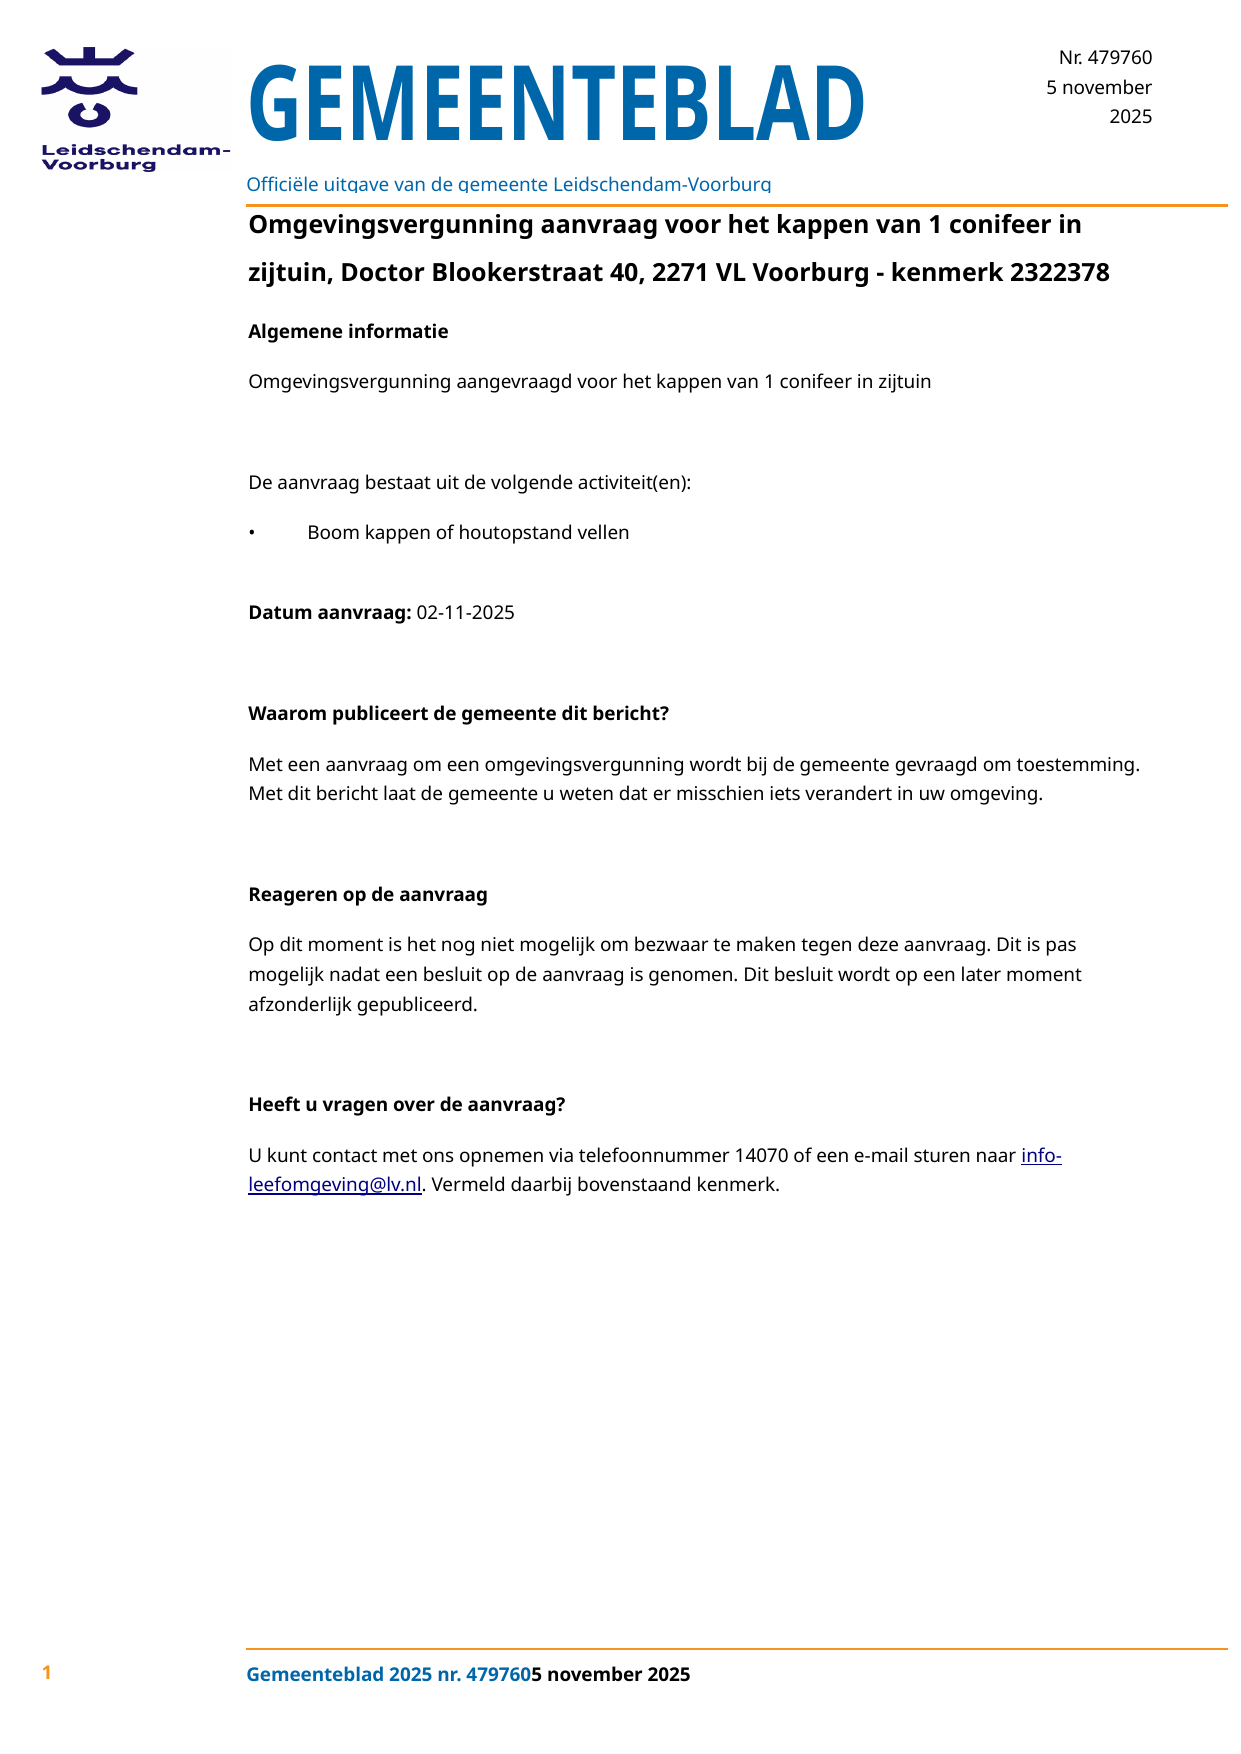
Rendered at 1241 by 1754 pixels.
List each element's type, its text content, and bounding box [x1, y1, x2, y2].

text Reageren op de aanvraag [248, 881, 1152, 907]
text Waarom publiceert de gemeente dit bericht? [248, 700, 1152, 726]
picture [41, 47, 231, 172]
text Datum aanvraag: 02-11-2025 [248, 599, 1152, 625]
text De aanvraag bestaat uit de volgende activiteit(en): [248, 469, 1152, 495]
text Omgevingsvergunning aangevraagd voor het kappen van 1 conifeer in zijtuin [248, 368, 1152, 394]
text Omgevingsvergunning aanvraag voor het kappen van 1 conifeer in zijtuin, Doctor Blookerstraat 40, 2271 VL Voorburg - kenmerk 2322378 [248, 207, 1152, 288]
text Op dit moment is het nog niet mogelijk om bezwaar te maken tegen deze aanvraag. Dit is pas mogelijk nadat een besluit op de aanvraag is genomen. Dit besluit wordt op een later moment afzonderlijk gepubliceerd. [248, 932, 1152, 1017]
text Heeft u vragen over de aanvraag? [248, 1092, 1152, 1117]
text Met een aanvraag om een omgevingsvergunning wordt bij de gemeente gevraagd om toestemming. Met dit bericht laat de gemeente u weten dat er misschien iets verandert in uw omgeving. [248, 751, 1152, 806]
text U kunt contact met ons opnemen via telefoonnummer 14070 of een e-mail sturen naar info-leefomgeving@lv.nl. Vermeld daarbij bovenstaand kenmerk. [248, 1142, 1152, 1197]
text Algemene informatie [248, 318, 1152, 344]
list Boom kappen of houtopstand vellen [248, 519, 1152, 545]
